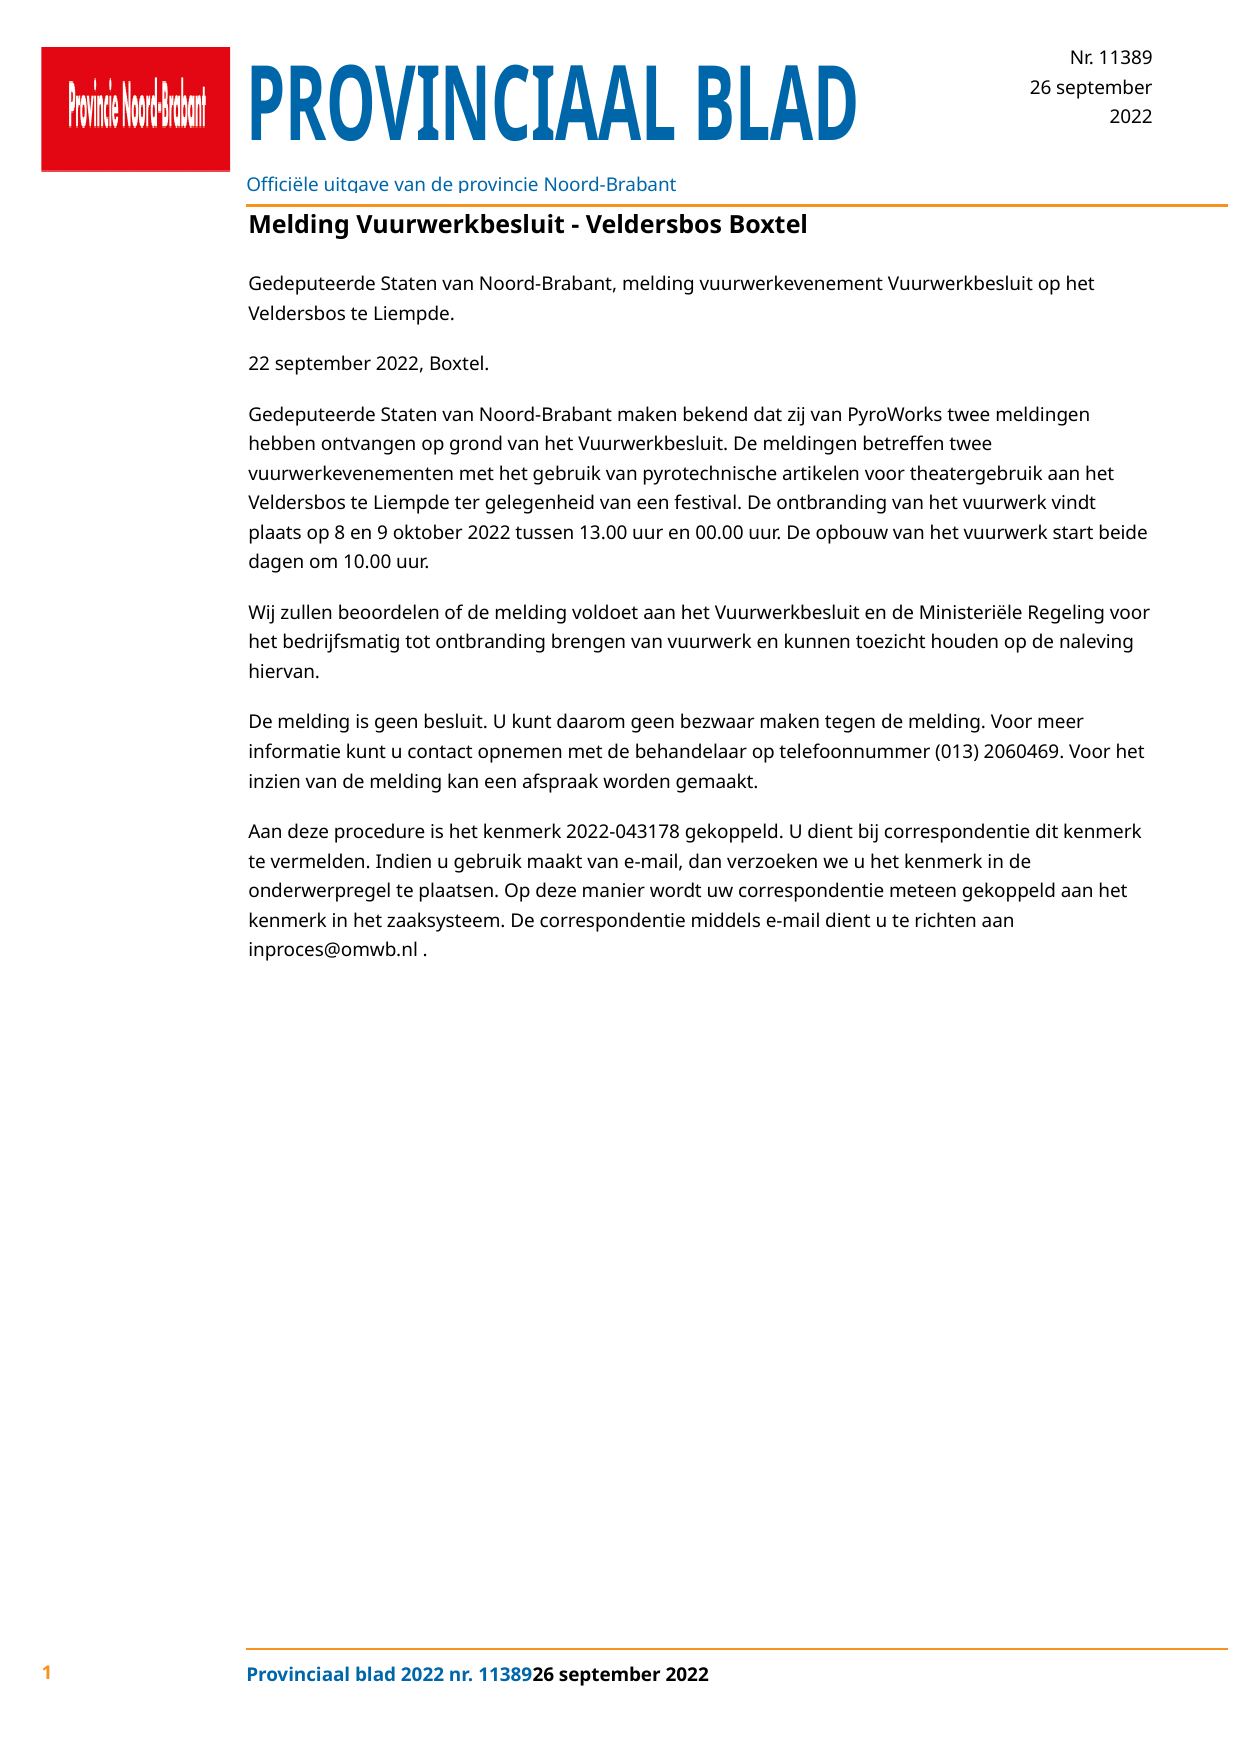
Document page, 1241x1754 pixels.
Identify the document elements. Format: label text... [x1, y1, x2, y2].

text Aan deze procedure is het kenmerk 2022-043178 gekoppeld. U dient bij correspondentie dit kenmerk te vermelden. Indien u gebruik maakt van e-mail, dan verzoeken we u het kenmerk in de onderwerpregel te plaatsen. Op deze manier wordt uw correspondentie meteen gekoppeld aan het kenmerk in het zaaksysteem. De correspondentie middels e-mail dient u te richten aan inproces@omwb.nl . [248, 818, 1152, 962]
text Gedeputeerde Staten van Noord-Brabant, melding vuurwerkevenement Vuurwerkbesluit op het Veldersbos te Liempde. [248, 270, 1152, 326]
text Wij zullen beoordelen of de melding voldoet aan het Vuurwerkbesluit en de Ministeriële Regeling voor het bedrijfsmatig tot ontbranding brengen van vuurwerk en kunnen toezicht houden op de naleving hiervan. [248, 599, 1152, 684]
picture [41, 47, 231, 172]
text De melding is geen besluit. U kunt daarom geen bezwaar maken tegen de melding. Voor meer informatie kunt u contact opnemen met de behandelaar op telefoonnummer (013) 2060469. Voor het inzien van de melding kan een afspraak worden gemaakt. [248, 709, 1152, 793]
text Melding Vuurwerkbesluit - Veldersbos Boxtel [248, 207, 1152, 241]
text 22 september 2022, Boxtel. [248, 350, 1152, 376]
text Gedeputeerde Staten van Noord-Brabant maken bekend dat zij van PyroWorks twee meldingen hebben ontvangen op grond van het Vuurwerkbesluit. De meldingen betreffen twee vuurwerkevenementen met het gebruik van pyrotechnische artikelen voor theatergebruik aan het Veldersbos te Liempde ter gelegenheid van een festival. De ontbranding van het vuurwerk vindt plaats op 8 en 9 oktober 2022 tussen 13.00 uur en 00.00 uur. De opbouw van het vuurwerk start beide dagen om 10.00 uur. [248, 401, 1152, 574]
